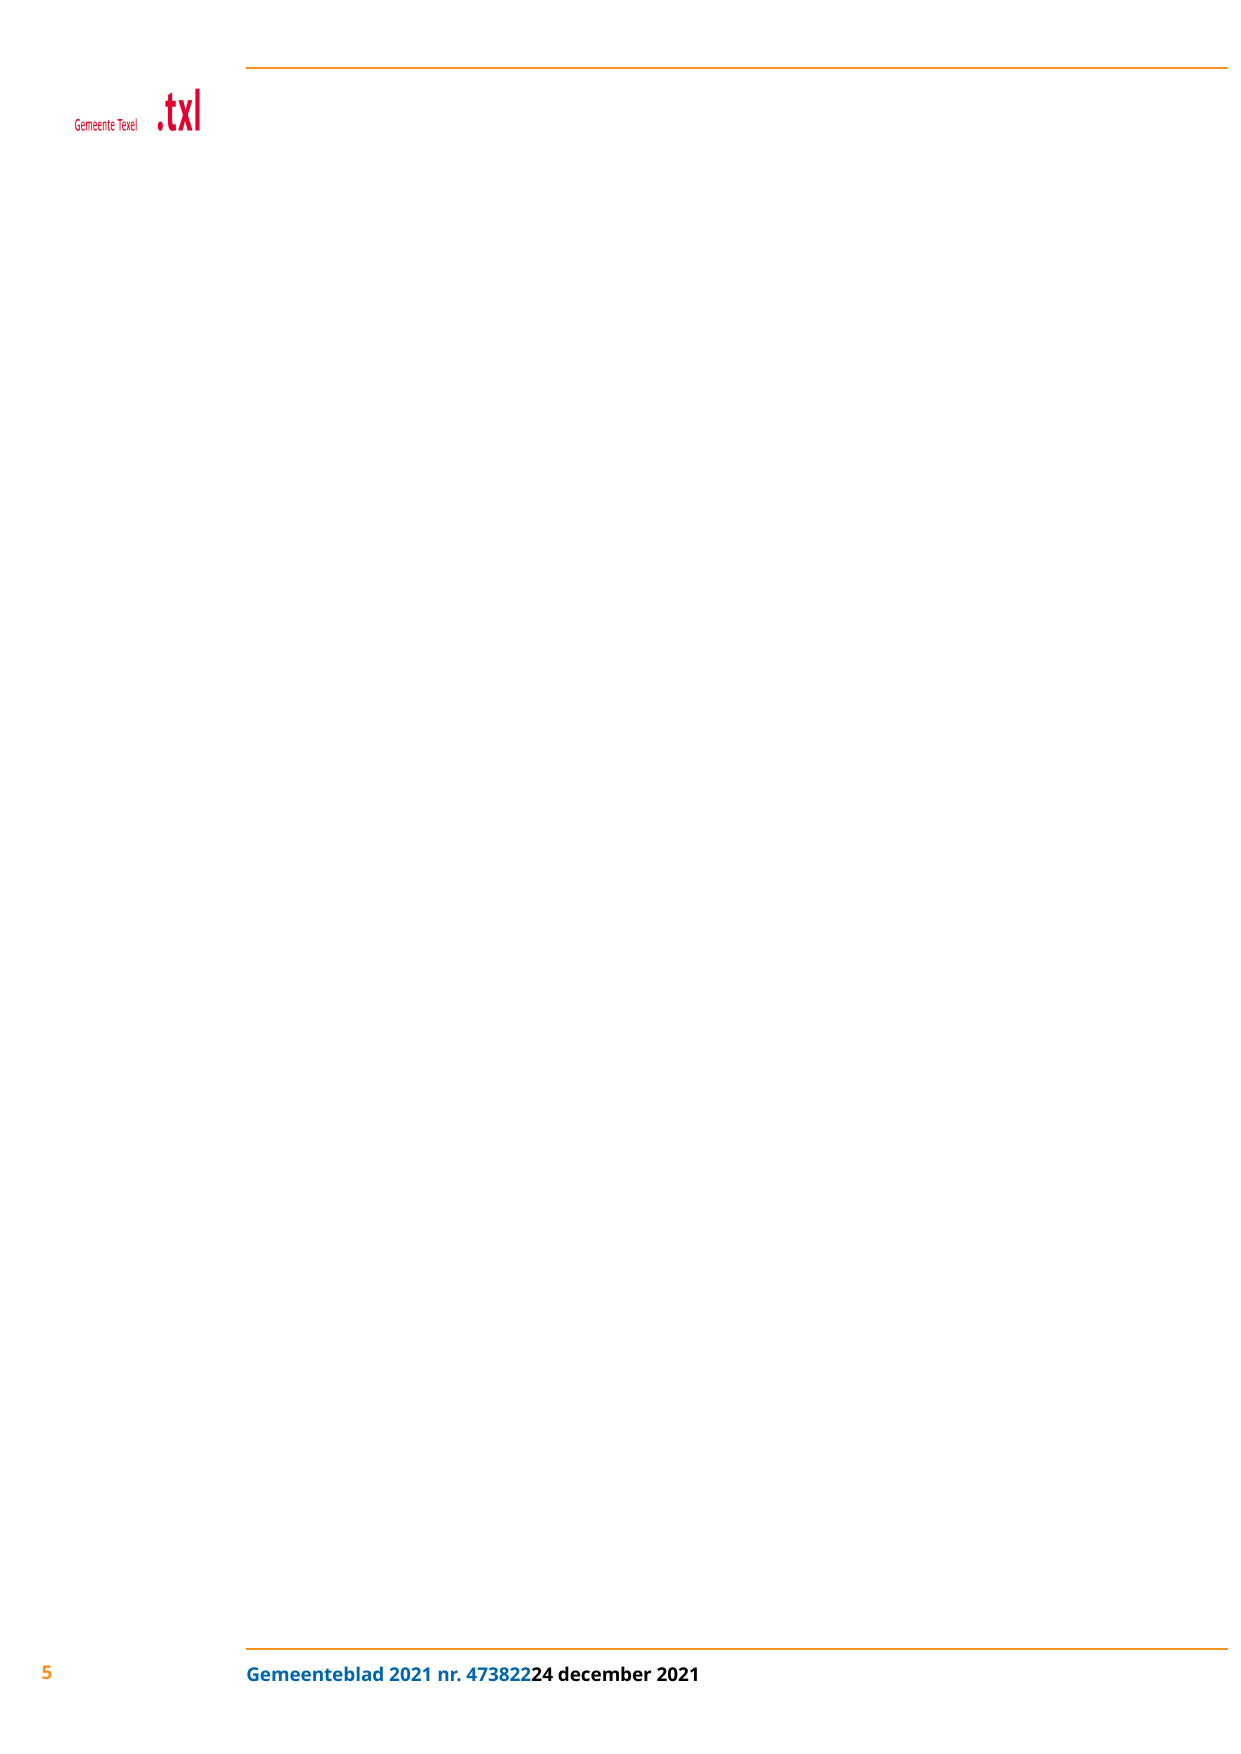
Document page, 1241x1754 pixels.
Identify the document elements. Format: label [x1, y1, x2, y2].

picture [41, 47, 231, 172]
